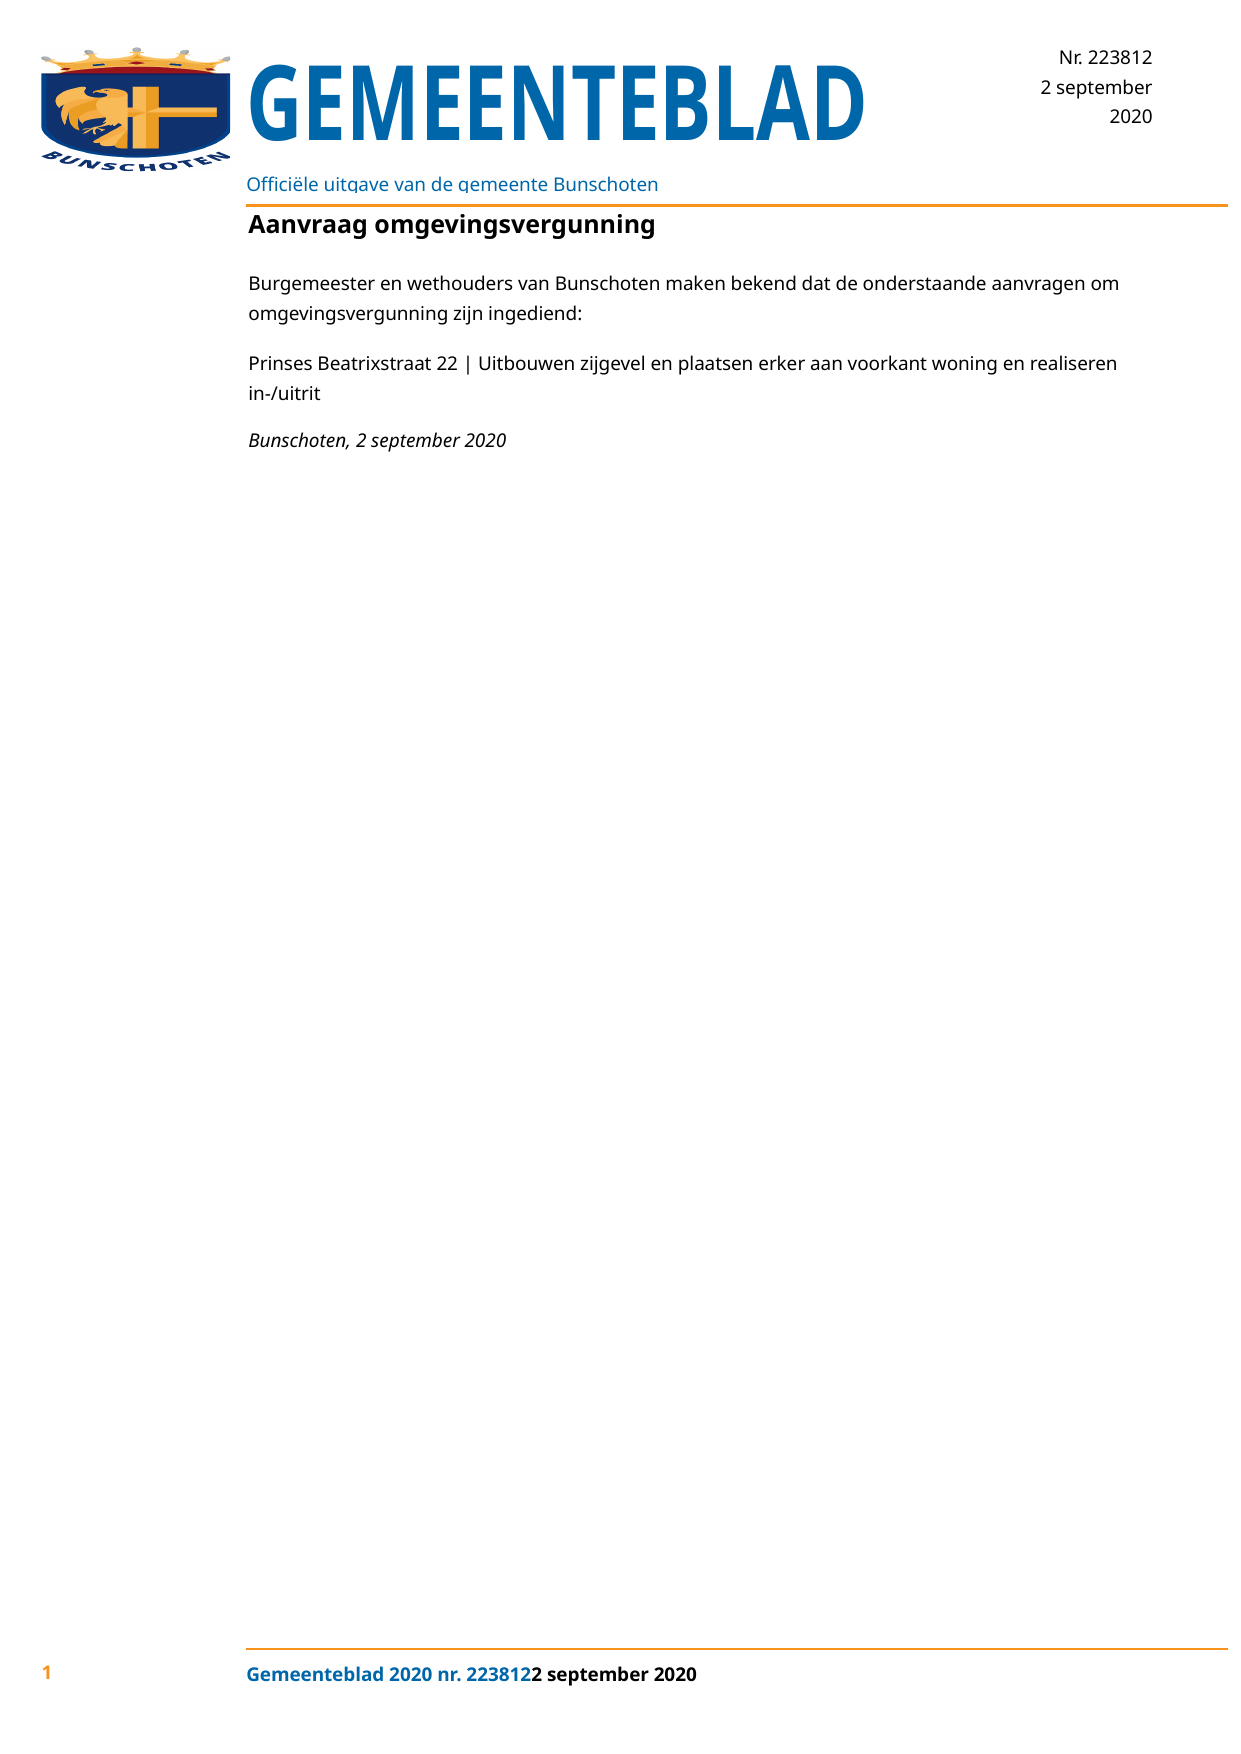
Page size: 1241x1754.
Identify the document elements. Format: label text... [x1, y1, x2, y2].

text Prinses Beatrixstraat 22 | Uitbouwen zijgevel en plaatsen erker aan voorkant woning en realiseren in-/uitrit [248, 350, 1152, 406]
picture [41, 47, 231, 172]
text Bunschoten, 2 september 2020 [248, 428, 1152, 453]
text Aanvraag omgevingsvergunning [248, 207, 1152, 241]
text Burgemeester en wethouders van Bunschoten maken bekend dat de onderstaande aanvragen om omgevingsvergunning zijn ingediend: [248, 270, 1152, 326]
